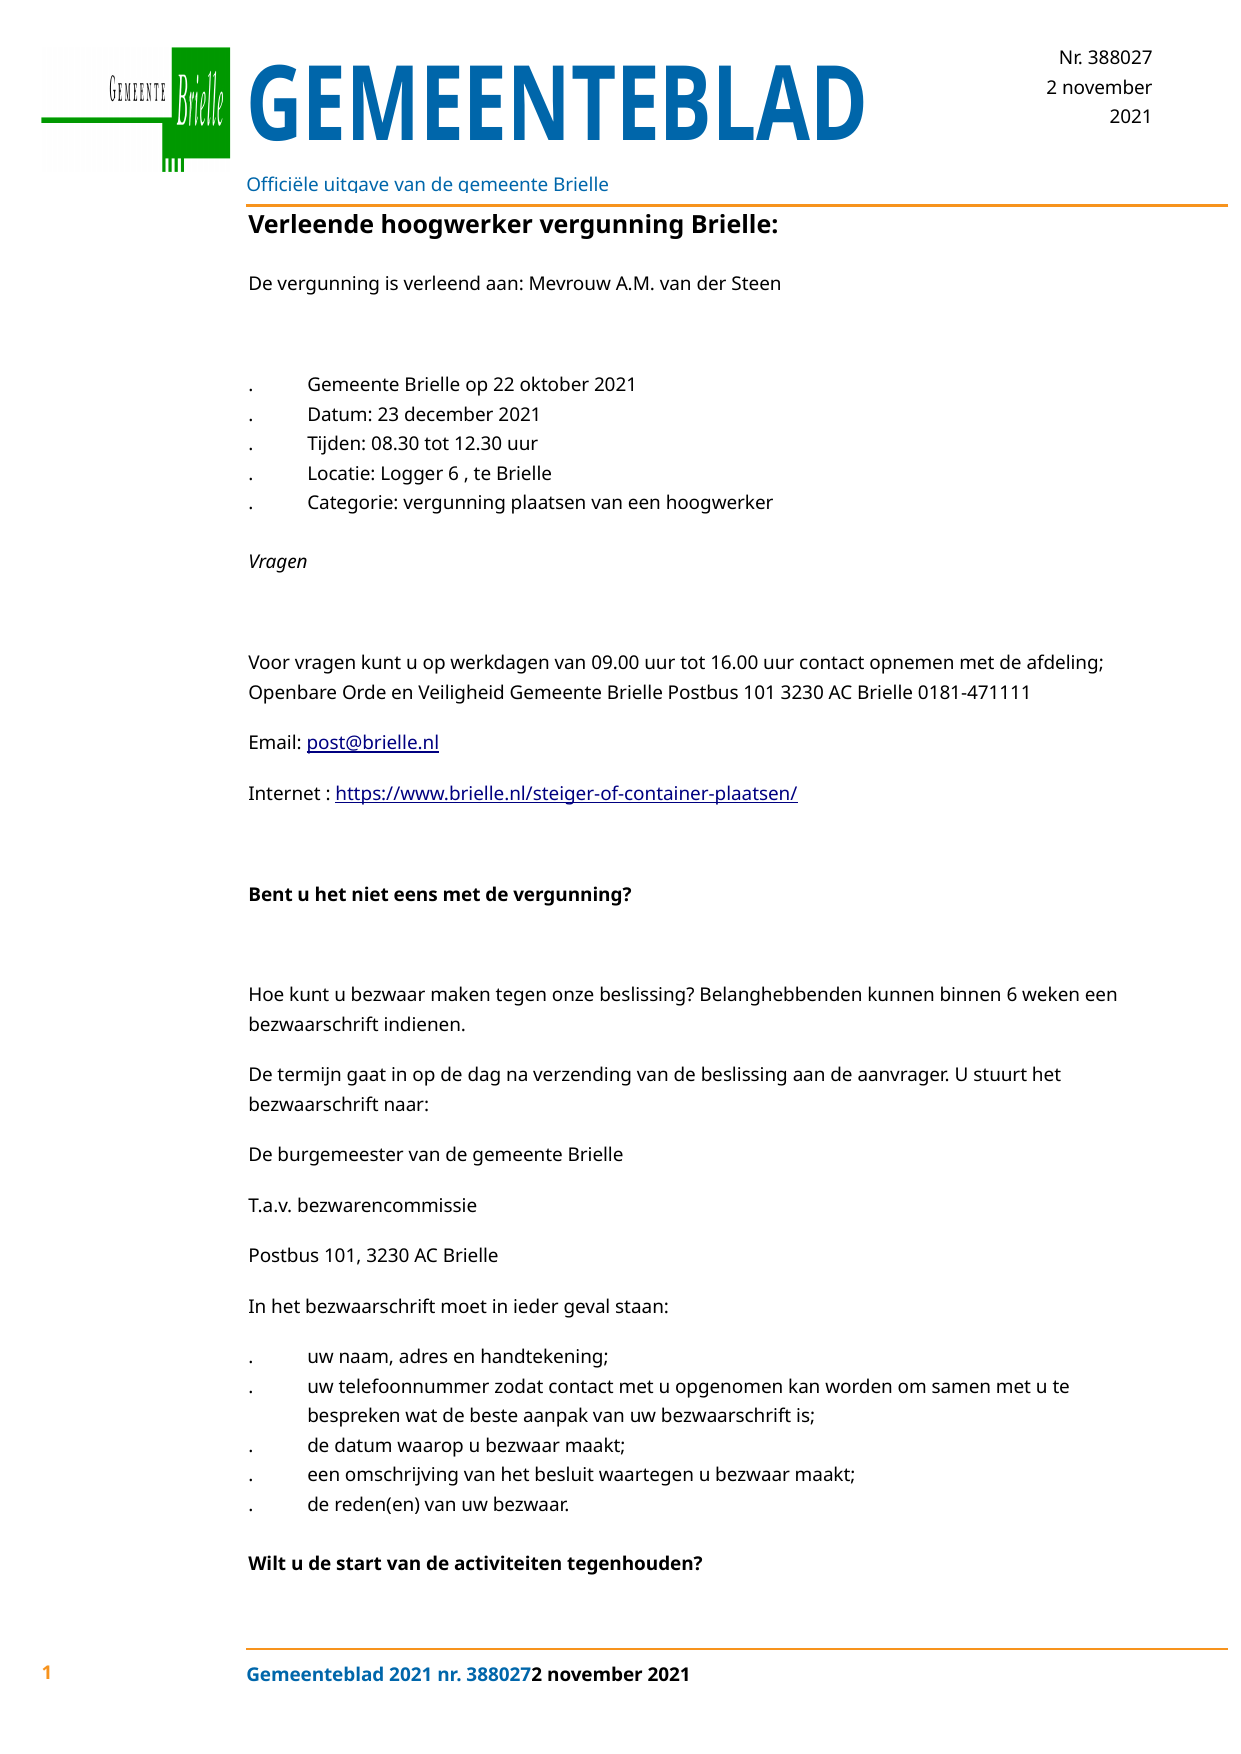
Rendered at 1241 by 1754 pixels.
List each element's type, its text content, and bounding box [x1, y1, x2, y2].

text Vragen [248, 549, 1152, 574]
picture [41, 47, 231, 172]
text Postbus 101, 3230 AC Brielle [248, 1242, 1152, 1268]
text Hoe kunt u bezwaar maken tegen onze beslissing? Belanghebbenden kunnen binnen 6 weken een bezwaarschrift indienen. [248, 982, 1152, 1037]
text De vergunning is verleend aan: Mevrouw A.M. van der Steen [248, 270, 1152, 296]
list de reden(en) van uw bezwaar. [248, 1491, 1152, 1517]
text Voor vragen kunt u op werkdagen van 09.00 uur tot 16.00 uur contact opnemen met de afdeling; Openbare Orde en Veiligheid Gemeente Brielle Postbus 101 3230 AC Brielle 0181-471111 [248, 649, 1152, 705]
list Tijden: 08.30 tot 12.30 uur [248, 430, 1152, 456]
list Categorie: vergunning plaatsen van een hoogwerker [248, 489, 1152, 515]
text Email: post@brielle.nl [248, 729, 1152, 755]
text Internet : https://www.brielle.nl/steiger-of-container-plaatsen/ [248, 780, 1152, 806]
list Locatie: Logger 6 , te Brielle [248, 460, 1152, 486]
text T.a.v. bezwarencommissie [248, 1192, 1152, 1218]
list een omschrijving van het besluit waartegen u bezwaar maakt; [248, 1462, 1152, 1487]
list Datum: 23 december 2021 [248, 401, 1152, 426]
text In het bezwaarschrift moet in ieder geval staan: [248, 1293, 1152, 1318]
list uw telefoonnummer zodat contact met u opgenomen kan worden om samen met u te bespreken wat de beste aanpak van uw bezwaarschrift is; [248, 1373, 1152, 1428]
list de datum waarop u bezwaar maakt; [248, 1432, 1152, 1458]
text Verleende hoogwerker vergunning Brielle: [248, 207, 1152, 241]
list uw naam, adres en handtekening; [248, 1343, 1152, 1369]
text Wilt u de start van de activiteiten tegenhouden? [248, 1550, 1152, 1576]
text Bent u het niet eens met de vergunning? [248, 881, 1152, 906]
list Gemeente Brielle op 22 oktober 2021 [248, 371, 1152, 397]
text De burgemeester van de gemeente Brielle [248, 1142, 1152, 1167]
text De termijn gaat in op de dag na verzending van de beslissing aan de aanvrager. U stuurt het bezwaarschrift naar: [248, 1062, 1152, 1117]
